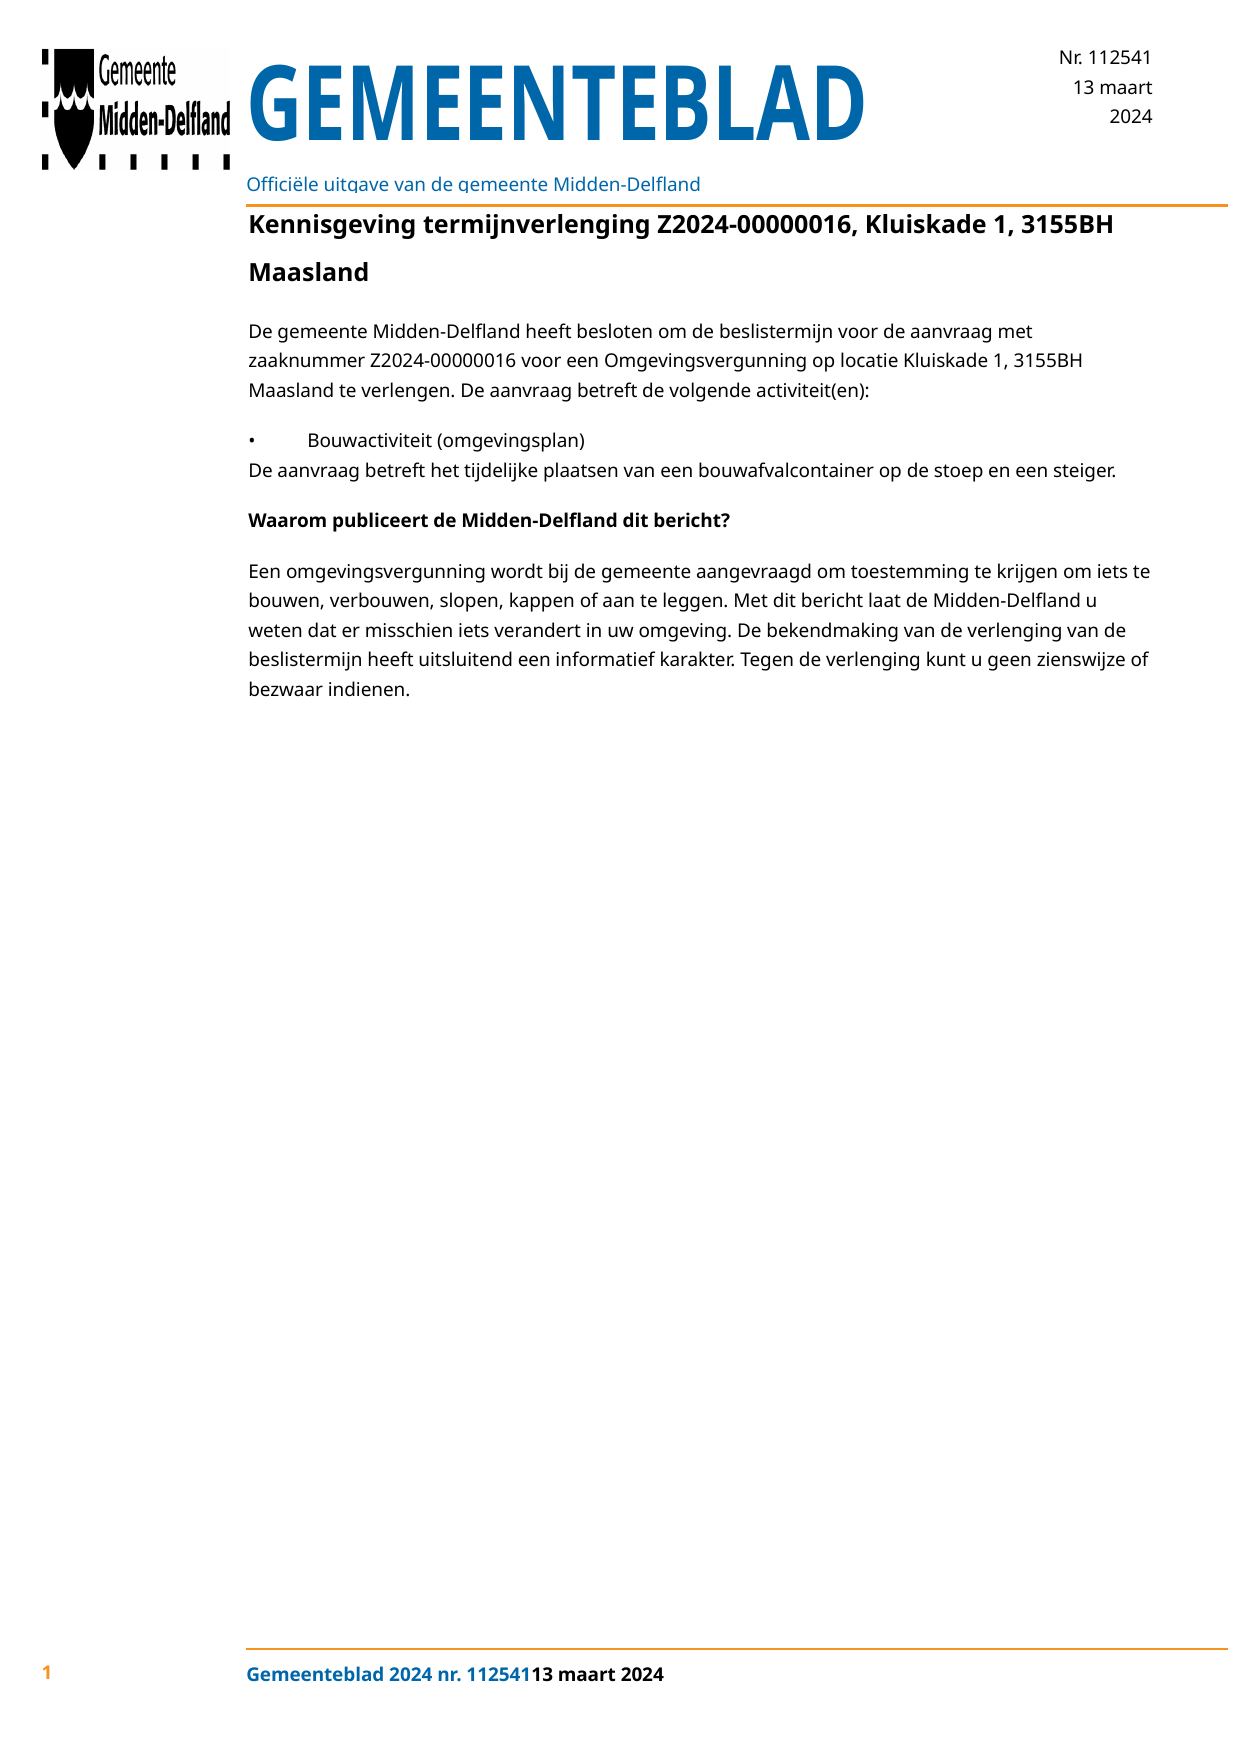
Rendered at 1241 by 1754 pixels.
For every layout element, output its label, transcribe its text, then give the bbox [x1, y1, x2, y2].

picture [41, 47, 231, 172]
list Bouwactiviteit (omgevingsplan) [248, 427, 1152, 453]
text Een omgevingsvergunning wordt bij de gemeente aangevraagd om toestemming te krijgen om iets te bouwen, verbouwen, slopen, kappen of aan te leggen. Met dit bericht laat de Midden-Delfland u weten dat er misschien iets verandert in uw omgeving. De bekendmaking van de verlenging van de beslistermijn heeft uitsluitend een informatief karakter. Tegen de verlenging kunt u geen zienswijze of bezwaar indienen. [248, 558, 1152, 702]
text De aanvraag betreft het tijdelijke plaatsen van een bouwafvalcontainer op de stoep en een steiger. [248, 457, 1152, 483]
text De gemeente Midden-Delfland heeft besloten om de beslistermijn voor de aanvraag met zaaknummer Z2024-00000016 voor een Omgevingsvergunning op locatie Kluiskade 1, 3155BH Maasland te verlengen. De aanvraag betreft de volgende activiteit(en): [248, 318, 1152, 403]
text Kennisgeving termijnverlenging Z2024-00000016, Kluiskade 1, 3155BH Maasland [248, 207, 1152, 288]
text Waarom publiceert de Midden-Delfland dit bericht? [248, 507, 1152, 533]
